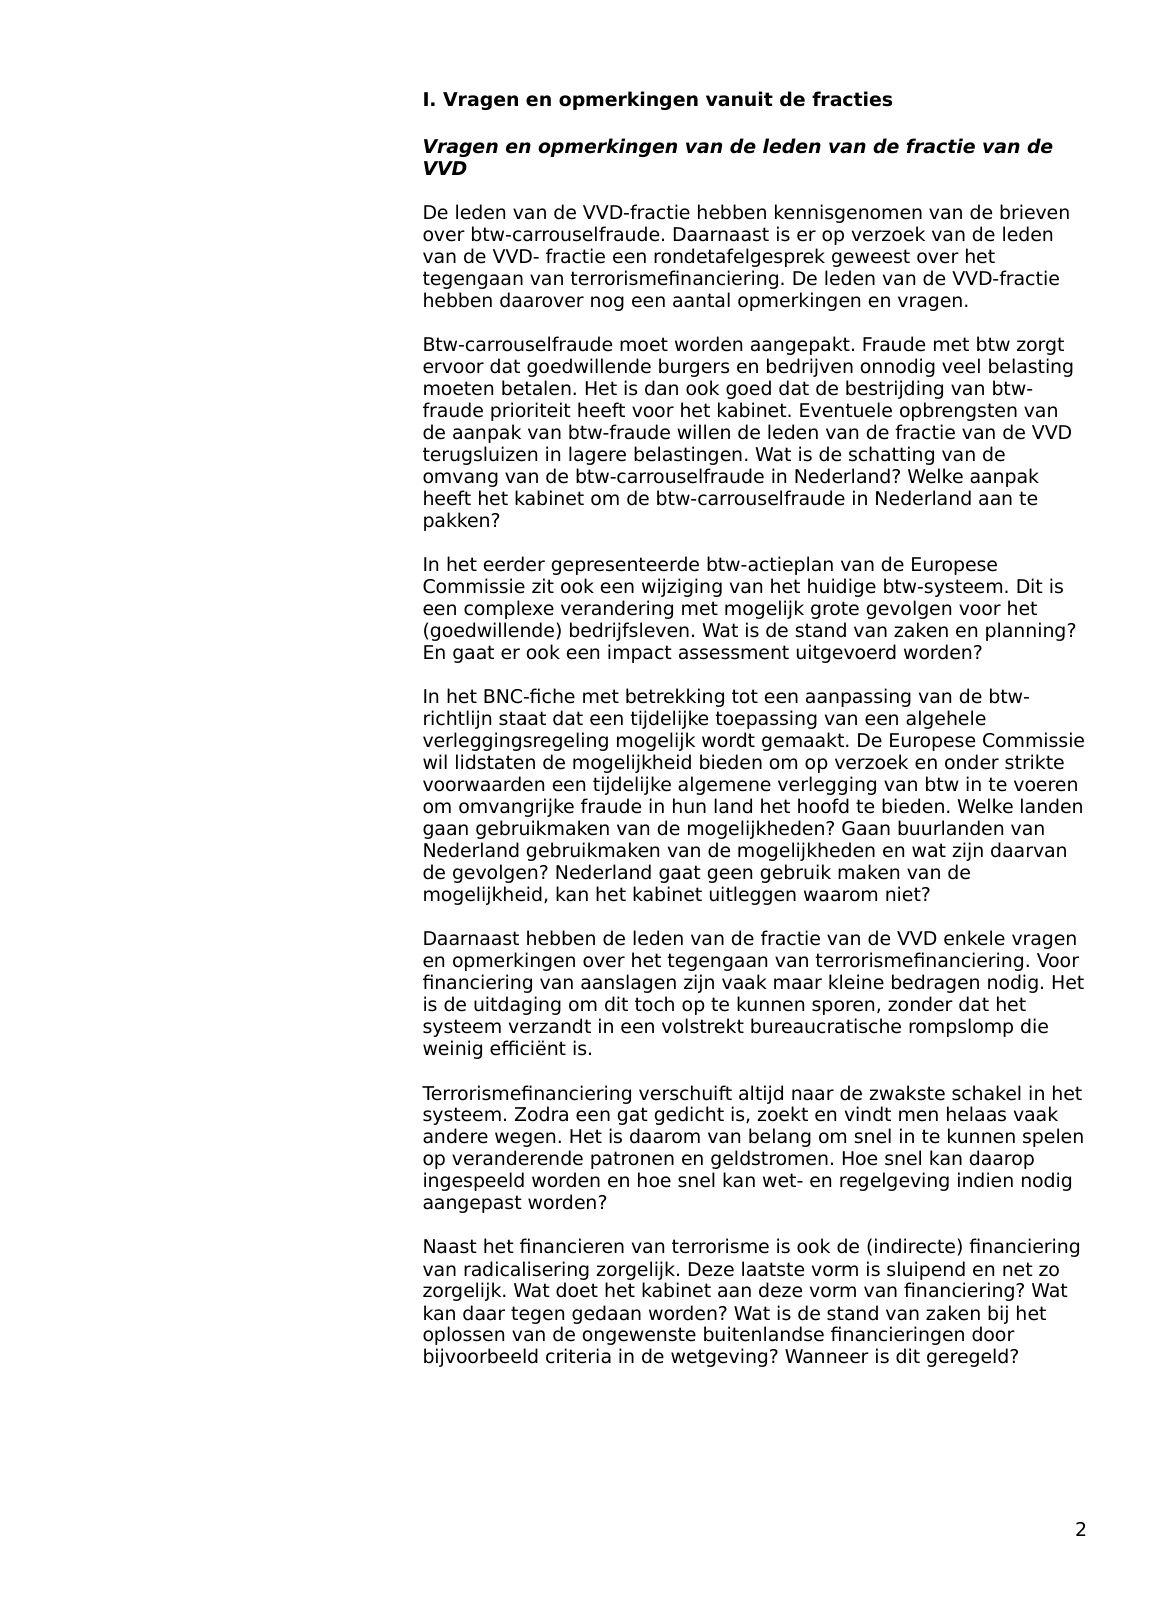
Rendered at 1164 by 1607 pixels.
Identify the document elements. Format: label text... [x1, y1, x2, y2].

text De leden van de VVD-fractie hebben kennisgenomen van de brieven over btw-carrouselfraude. Daarnaast is er op verzoek van de leden van de VVD- fractie een rondetafelgesprek geweest over het tegengaan van terrorismefinanciering. De leden van de VVD-fractie hebben daarover nog een aantal opmerkingen en vragen. [422, 202, 1087, 312]
text Terrorismefinanciering verschuift altijd naar de zwakste schakel in het systeem. Zodra een gat gedicht is, zoekt en vindt men helaas vaak andere wegen. Het is daarom van belang om snel in te kunnen spelen op veranderende patronen en geldstromen. Hoe snel kan daarop ingespeeld worden en hoe snel kan wet- en regelgeving indien nodig aangepast worden? [422, 1082, 1087, 1214]
subtitle Vragen en opmerkingen van de leden van de fractie van de VVD [422, 136, 1087, 180]
text Btw-carrouselfraude moet worden aangepakt. Fraude met btw zorgt ervoor dat goedwillende burgers en bedrijven onnodig veel belasting moeten betalen. Het is dan ook goed dat de bestrijding van btw-fraude prioriteit heeft voor het kabinet. Eventuele opbrengsten van de aanpak van btw-fraude willen de leden van de fractie van de VVD terugsluizen in lagere belastingen. Wat is de schatting van de omvang van de btw-carrouselfraude in Nederland? Welke aanpak heeft het kabinet om de btw-carrouselfraude in Nederland aan te pakken? [422, 334, 1087, 532]
text Daarnaast hebben de leden van de fractie van de VVD enkele vragen en opmerkingen over het tegengaan van terrorismefinanciering. Voor financiering van aanslagen zijn vaak maar kleine bedragen nodig. Het is de uitdaging om dit toch op te kunnen sporen, zonder dat het systeem verzandt in een volstrekt bureaucratische rompslomp die weinig efficiënt is. [422, 928, 1087, 1060]
text In het eerder gepresenteerde btw-actieplan van de Europese Commissie zit ook een wijziging van het huidige btw-systeem. Dit is een complexe verandering met mogelijk grote gevolgen voor het (goedwillende) bedrijfsleven. Wat is de stand van zaken en planning? En gaat er ook een impact assessment uitgevoerd worden? [422, 554, 1087, 664]
text Naast het financieren van terrorisme is ook de (indirecte) financiering van radicalisering zorgelijk. Deze laatste vorm is sluipend en net zo zorgelijk. Wat doet het kabinet aan deze vorm van financiering? Wat kan daar tegen gedaan worden? Wat is de stand van zaken bij het oplossen van de ongewenste buitenlandse financieringen door bijvoorbeeld criteria in de wetgeving? Wanneer is dit geregeld? [422, 1236, 1087, 1368]
subtitle I. Vragen en opmerkingen vanuit de fracties [422, 89, 1087, 111]
text In het BNC-fiche met betrekking tot een aanpassing van de btw-richtlijn staat dat een tijdelijke toepassing van een algehele verleggingsregeling mogelijk wordt gemaakt. De Europese Commissie wil lidstaten de mogelijkheid bieden om op verzoek en onder strikte voorwaarden een tijdelijke algemene verlegging van btw in te voeren om omvangrijke fraude in hun land het hoofd te bieden. Welke landen gaan gebruikmaken van de mogelijkheden? Gaan buurlanden van Nederland gebruikmaken van de mogelijkheden en wat zijn daarvan de gevolgen? Nederland gaat geen gebruik maken van de mogelijkheid, kan het kabinet uitleggen waarom niet? [422, 686, 1087, 906]
